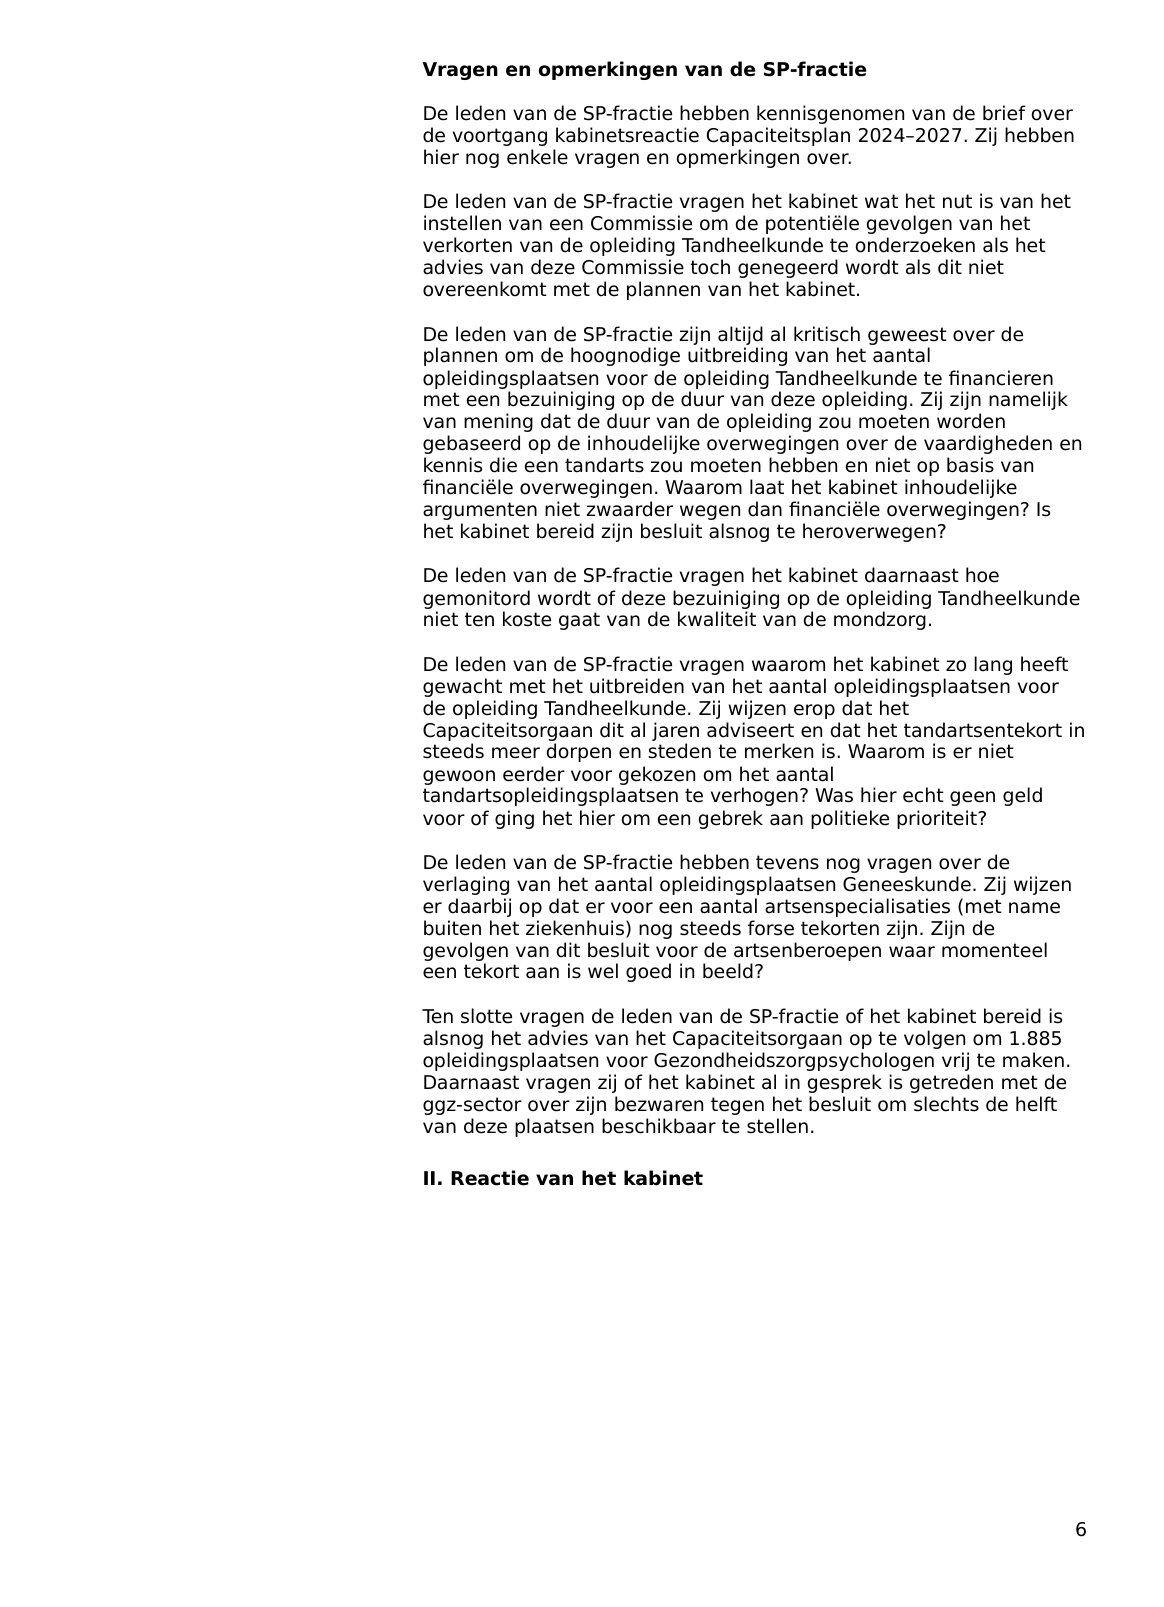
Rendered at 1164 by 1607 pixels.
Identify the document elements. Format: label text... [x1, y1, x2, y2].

subtitle Vragen en opmerkingen van de SP-fractie [422, 59, 1087, 81]
text De leden van de SP-fractie zijn altijd al kritisch geweest over de plannen om de hoognodige uitbreiding van het aantal opleidingsplaatsen voor de opleiding Tandheelkunde te financieren met een bezuiniging op de duur van deze opleiding. Zij zijn namelijk van mening dat de duur van de opleiding zou moeten worden gebaseerd op de inhoudelijke overwegingen over de vaardigheden en kennis die een tandarts zou moeten hebben en niet op basis van financiële overwegingen. Waarom laat het kabinet inhoudelijke argumenten niet zwaarder wegen dan financiële overwegingen? Is het kabinet bereid zijn besluit alsnog te heroverwegen? [422, 323, 1087, 543]
subtitle II. Reactie van het kabinet [422, 1167, 1087, 1189]
text De leden van de SP-fractie hebben tevens nog vragen over de verlaging van het aantal opleidingsplaatsen Geneeskunde. Zij wijzen er daarbij op dat er voor een aantal artsenspecialisaties (met name buiten het ziekenhuis) nog steeds forse tekorten zijn. Zijn de gevolgen van dit besluit voor de artsenberoepen waar momenteel een tekort aan is wel goed in beeld? [422, 852, 1087, 983]
text Ten slotte vragen de leden van de SP-fractie of het kabinet bereid is alsnog het advies van het Capaciteitsorgaan op te volgen om 1.885 opleidingsplaatsen voor Gezondheidszorgpsychologen vrij te maken. Daarnaast vragen zij of het kabinet al in gesprek is getreden met de ggz-sector over zijn bezwaren tegen het besluit om slechts de helft van deze plaatsen beschikbaar te stellen. [422, 1006, 1087, 1137]
text De leden van de SP-fractie vragen waarom het kabinet zo lang heeft gewacht met het uitbreiden van het aantal opleidingsplaatsen voor de opleiding Tandheelkunde. Zij wijzen erop dat het Capaciteitsorgaan dit al jaren adviseert en dat het tandartsentekort in steeds meer dorpen en steden te merken is. Waarom is er niet gewoon eerder voor gekozen om het aantal tandartsopleidingsplaatsen te verhogen? Was hier echt geen geld voor of ging het hier om een gebrek aan politieke prioriteit? [422, 653, 1087, 829]
text De leden van de SP-fractie vragen het kabinet daarnaast hoe gemonitord wordt of deze bezuiniging op de opleiding Tandheelkunde niet ten koste gaat van de kwaliteit van de mondzorg. [422, 565, 1087, 631]
text De leden van de SP-fractie vragen het kabinet wat het nut is van het instellen van een Commissie om de potentiële gevolgen van het verkorten van de opleiding Tandheelkunde te onderzoeken als het advies van deze Commissie toch genegeerd wordt als dit niet overeenkomt met de plannen van het kabinet. [422, 191, 1087, 301]
text De leden van de SP-fractie hebben kennisgenomen van de brief over de voortgang kabinetsreactie Capaciteitsplan 2024–2027. Zij hebben hier nog enkele vragen en opmerkingen over. [422, 103, 1087, 169]
